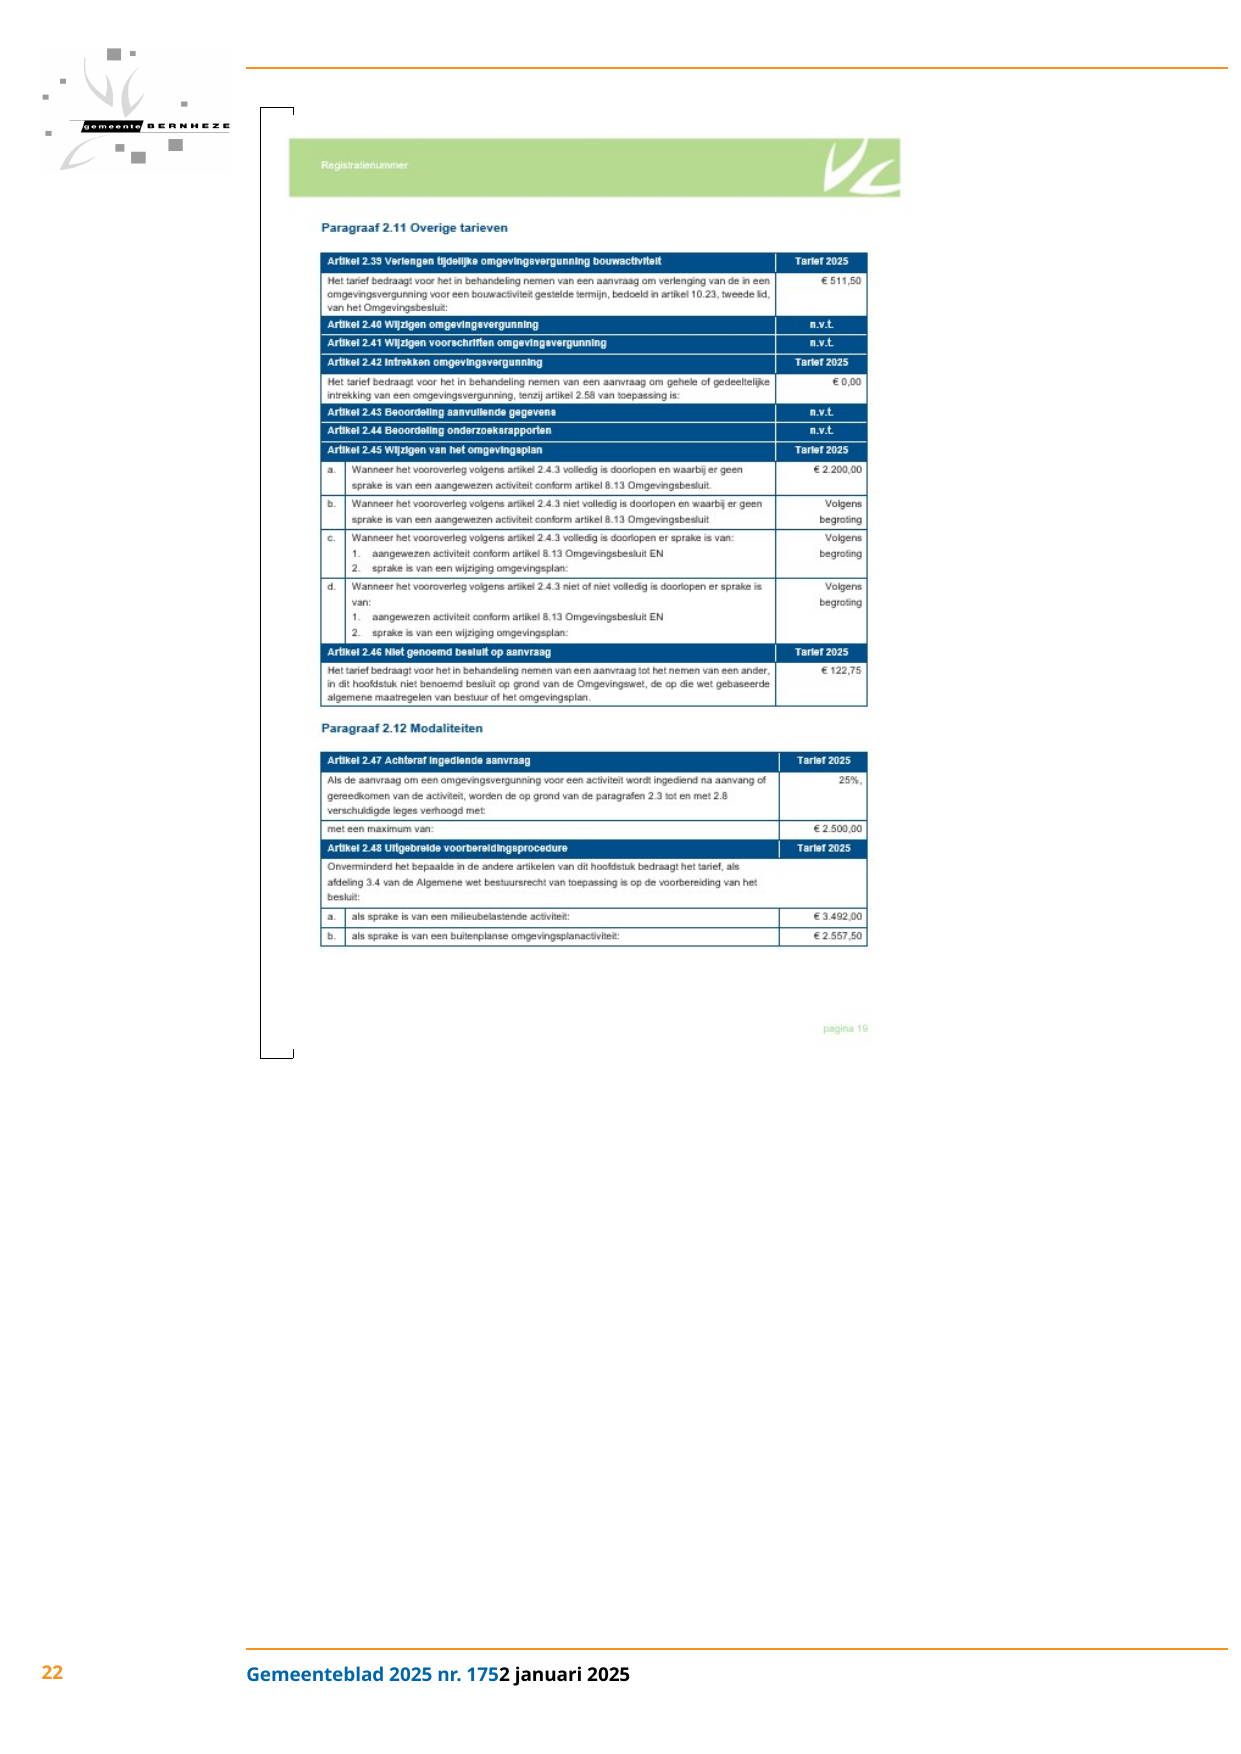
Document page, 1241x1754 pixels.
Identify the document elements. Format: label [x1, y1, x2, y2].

picture [41, 47, 231, 172]
picture [268, 115, 919, 1049]
